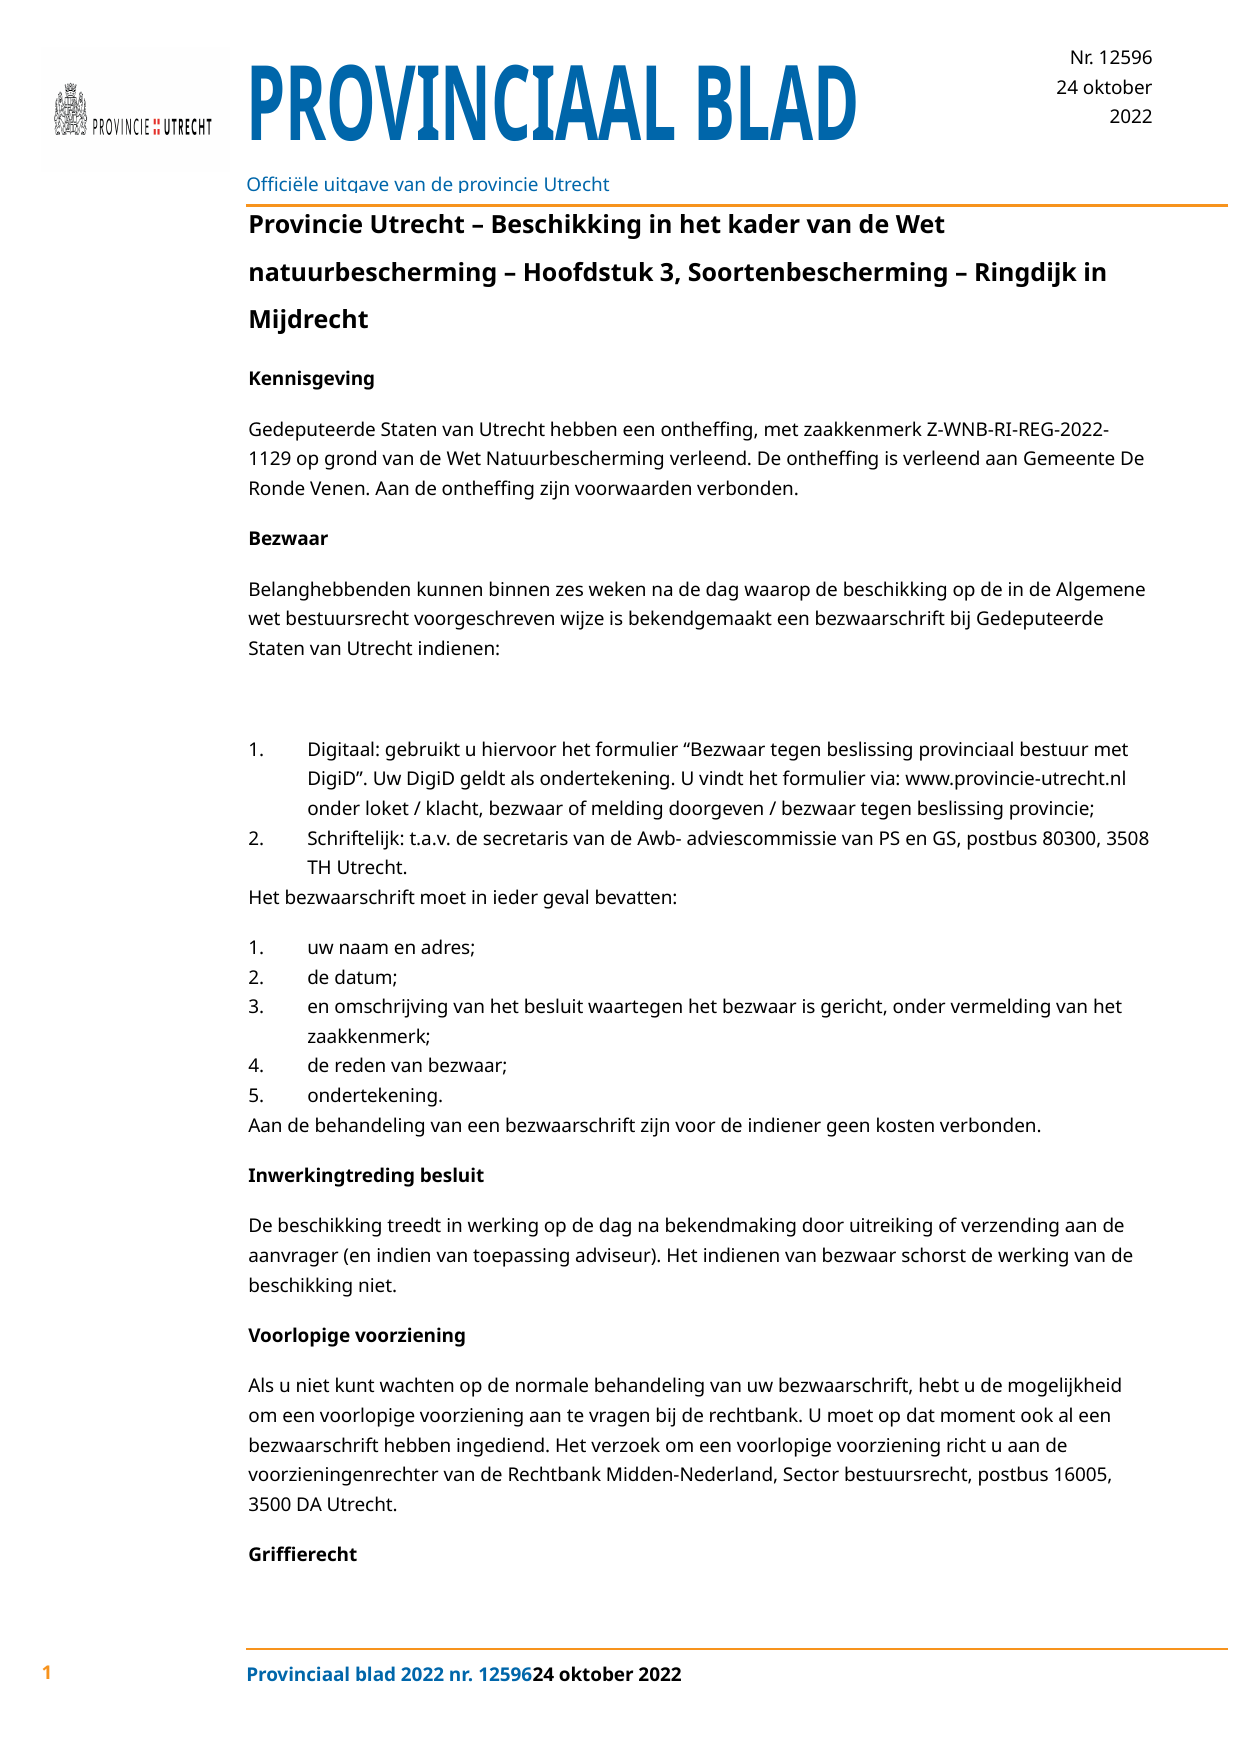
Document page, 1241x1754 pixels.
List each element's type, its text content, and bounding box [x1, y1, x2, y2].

list Digitaal: gebruikt u hiervoor het formulier “Bezwaar tegen beslissing provinciaal bestuur met DigiD”. Uw DigiD geldt als ondertekening. U vindt het formulier via: www.provincie-utrecht.nl onder loket / klacht, bezwaar of melding doorgeven / bezwaar tegen beslissing provincie; [248, 736, 1152, 821]
text Als u niet kunt wachten op de normale behandeling van uw bezwaarschrift, hebt u de mogelijkheid om een voorlopige voorziening aan te vragen bij de rechtbank. U moet op dat moment ook al een bezwaarschrift hebben ingediend. Het verzoek om een voorlopige voorziening richt u aan de voorzieningenrechter van de Rechtbank Midden-Nederland, Sector bestuursrecht, postbus 16005, 3500 DA Utrecht. [248, 1373, 1152, 1517]
list uw naam en adres; [248, 934, 1152, 960]
text Griffierecht [248, 1541, 1152, 1567]
text Het bezwaarschrift moet in ieder geval bevatten: [248, 884, 1152, 909]
list de reden van bezwaar; [248, 1053, 1152, 1078]
list Schriftelijk: t.a.v. de secretaris van de Awb- adviescommissie van PS en GS, postbus 80300, 3508 TH Utrecht. [248, 825, 1152, 880]
text De beschikking treedt in werking op de dag na bekendmaking door uitreiking of verzending aan de aanvrager (en indien van toepassing adviseur). Het indienen van bezwaar schorst de werking van de beschikking niet. [248, 1213, 1152, 1297]
picture [41, 47, 231, 172]
text Inwerkingtreding besluit [248, 1162, 1152, 1188]
list de datum; [248, 964, 1152, 989]
text Bezwaar [248, 526, 1152, 551]
text Kennisgeving [248, 366, 1152, 391]
text Belanghebbenden kunnen binnen zes weken na de dag waarop de beschikking op de in de Algemene wet bestuursrecht voorgeschreven wijze is bekendgemaakt een bezwaarschrift bij Gedeputeerde Staten van Utrecht indienen: [248, 576, 1152, 661]
list ondertekening. [248, 1082, 1152, 1108]
text Provincie Utrecht – Beschikking in het kader van de Wet natuurbescherming – Hoofdstuk 3, Soortenbescherming – Ringdijk in Mijdrecht [248, 207, 1152, 336]
text Gedeputeerde Staten van Utrecht hebben een ontheffing, met zaakkenmerk Z-WNB-RI-REG-2022-1129 op grond van de Wet Natuurbescherming verleend. De ontheffing is verleend aan Gemeente De Ronde Venen. Aan de ontheffing zijn voorwaarden verbonden. [248, 416, 1152, 501]
text Voorlopige voorziening [248, 1322, 1152, 1348]
text Aan de behandeling van een bezwaarschrift zijn voor de indiener geen kosten verbonden. [248, 1112, 1152, 1137]
list en omschrijving van het besluit waartegen het bezwaar is gericht, onder vermelding van het zaakkenmerk; [248, 993, 1152, 1049]
